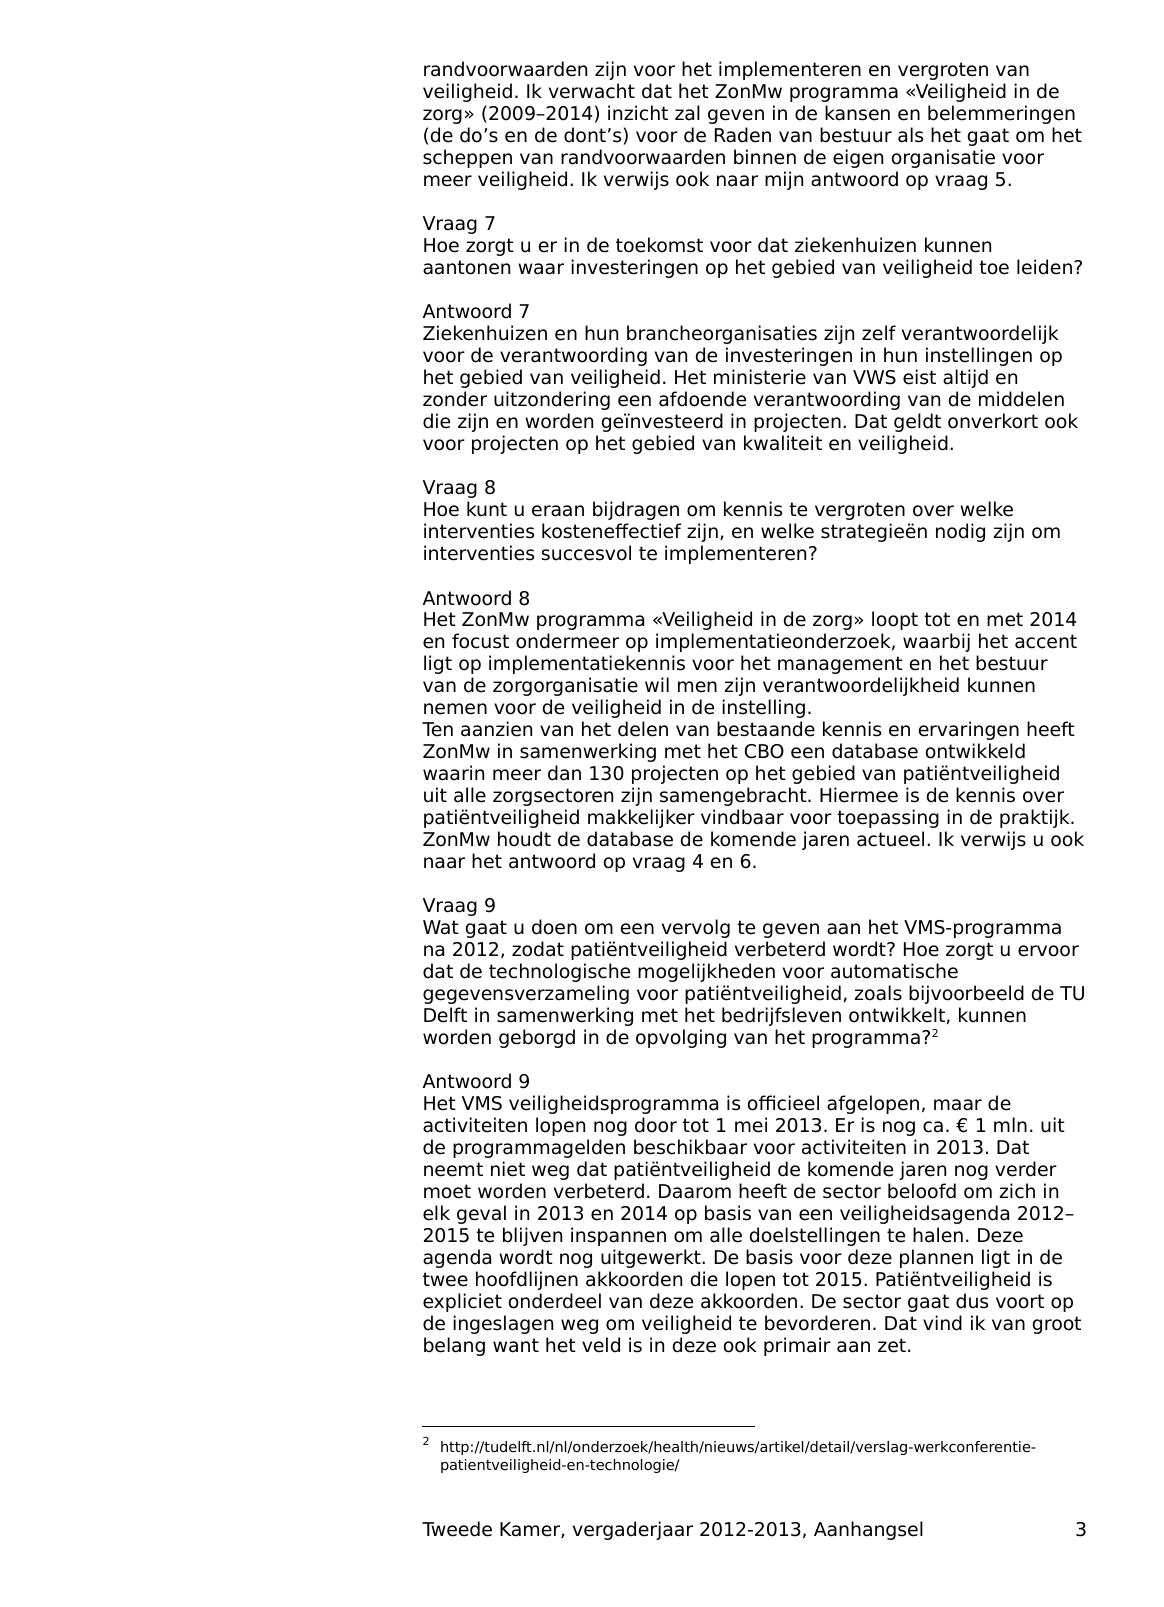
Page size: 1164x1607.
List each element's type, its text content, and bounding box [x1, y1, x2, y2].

text Antwoord 9 [422, 1071, 1087, 1093]
text Het VMS veiligheidsprogramma is officieel afgelopen, maar de activiteiten lopen nog door tot 1 mei 2013. Er is nog ca. € 1 mln. uit de programmagelden beschikbaar voor activiteiten in 2013. Dat neemt niet weg dat patiëntveiligheid de komende jaren nog verder moet worden verbeterd. Daarom heeft de sector beloofd om zich in elk geval in 2013 en 2014 op basis van een veiligheidsagenda 2012–2015 te blijven inspannen om alle doelstellingen te halen. Deze agenda wordt nog uitgewerkt. De basis voor deze plannen ligt in de twee hoofdlijnen akkoorden die lopen tot 2015. Patiëntveiligheid is expliciet onderdeel van deze akkoorden. De sector gaat dus voort op de ingeslagen weg om veiligheid te bevorderen. Dat vind ik van groot belang want het veld is in deze ook primair aan zet. [422, 1093, 1087, 1357]
text Hoe zorgt u er in de toekomst voor dat ziekenhuizen kunnen aantonen waar investeringen op het gebied van veiligheid toe leiden? [422, 235, 1087, 279]
text Ziekenhuizen en hun brancheorganisaties zijn zelf verantwoordelijk voor de verantwoording van de investeringen in hun instellingen op het gebied van veiligheid. Het ministerie van VWS eist altijd en zonder uitzondering een afdoende verantwoording van de middelen die zijn en worden geïnvesteerd in projecten. Dat geldt onverkort ook voor projecten op het gebied van kwaliteit en veiligheid. [422, 323, 1087, 455]
text Hoe kunt u eraan bijdragen om kennis te vergroten over welke interventies kosteneffectief zijn, en welke strategieën nodig zijn om interventies succesvol te implementeren? [422, 499, 1087, 565]
text Vraag 8 [422, 477, 1087, 499]
text Wat gaat u doen om een vervolg te geven aan het VMS-programma na 2012, zodat patiëntveiligheid verbeterd wordt? Hoe zorgt u ervoor dat de technologische mogelijkheden voor automatische gegevensverzameling voor patiëntveiligheid, zoals bijvoorbeeld de TU Delft in samenwerking met het bedrijfsleven ontwikkelt, kunnen worden geborgd in de opvolging van het programma? [422, 917, 1087, 1049]
text http://tudelft.nl/nl/onderzoek/health/nieuws/artikel/detail/verslag-werkconferentie-patientveiligheid-en-technologie/ [422, 1435, 1087, 1474]
text Het ZonMw programma «Veiligheid in de zorg» loopt tot en met 2014 en focust ondermeer op implementatieonderzoek, waarbij het accent ligt op implementatiekennis voor het management en het bestuur van de zorgorganisatie wil men zijn verantwoordelijkheid kunnen nemen voor de veiligheid in de instelling. [422, 609, 1087, 719]
text randvoorwaarden zijn voor het implementeren en vergroten van veiligheid. Ik verwacht dat het ZonMw programma «Veiligheid in de zorg» (2009–2014) inzicht zal geven in de kansen en belemmeringen (de do’s en de dont’s) voor de Raden van bestuur als het gaat om het scheppen van randvoorwaarden binnen de eigen organisatie voor meer veiligheid. Ik verwijs ook naar mijn antwoord op vraag 5. [422, 59, 1087, 191]
text Vraag 7 [422, 213, 1087, 235]
text Antwoord 8 [422, 587, 1087, 609]
text Ten aanzien van het delen van bestaande kennis en ervaringen heeft ZonMw in samenwerking met het CBO een database ontwikkeld waarin meer dan 130 projecten op het gebied van patiëntveiligheid uit alle zorgsectoren zijn samengebracht. Hiermee is de kennis over patiëntveiligheid makkelijker vindbaar voor toepassing in de praktijk. ZonMw houdt de database de komende jaren actueel. Ik verwijs u ook naar het antwoord op vraag 4 en 6. [422, 719, 1087, 873]
text Vraag 9 [422, 895, 1087, 917]
text Antwoord 7 [422, 301, 1087, 323]
